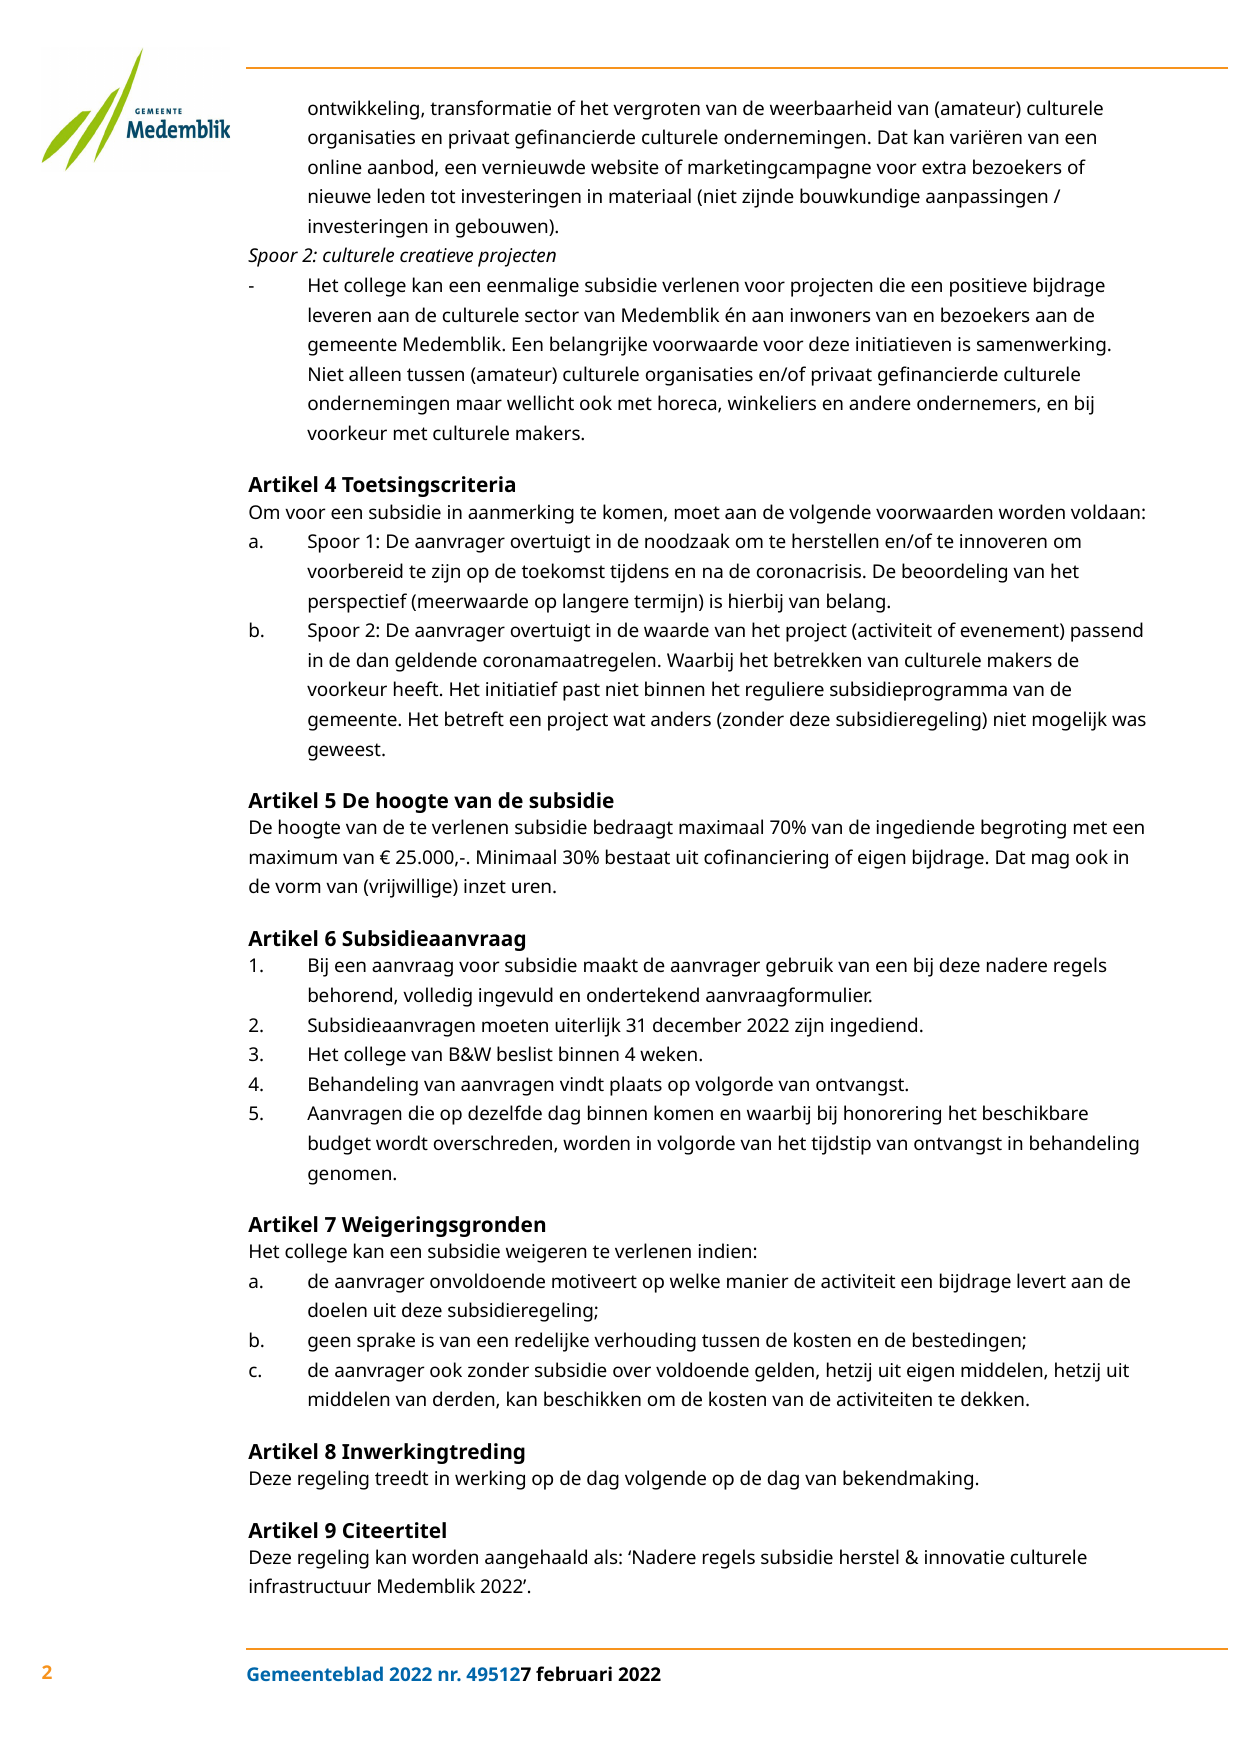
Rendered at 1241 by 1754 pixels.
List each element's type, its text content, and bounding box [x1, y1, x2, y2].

list ontwikkeling, transformatie of het vergroten van de weerbaarheid van (amateur) culturele organisaties en privaat gefinancierde culturele ondernemingen. Dat kan variëren van een online aanbod, een vernieuwde website of marketingcampagne voor extra bezoekers of nieuwe leden tot investeringen in materiaal (niet zijnde bouwkundige aanpassingen / investeringen in gebouwen). [248, 95, 1152, 239]
text Artikel 7 Weigeringsgronden [248, 1210, 1152, 1238]
text Artikel 6 Subsidieaanvraag [248, 924, 1152, 953]
text Artikel 9 Citeertitel [248, 1516, 1152, 1544]
text Spoor 2: culturele creatieve projecten [248, 243, 1152, 268]
list geen sprake is van een redelijke verhouding tussen de kosten en de bestedingen; [248, 1327, 1152, 1353]
list Aanvragen die op dezelfde dag binnen komen en waarbij bij honorering het beschikbare budget wordt overschreden, worden in volgorde van het tijdstip van ontvangst in behandeling genomen. [248, 1101, 1152, 1185]
text Het college kan een subsidie weigeren te verlenen indien: [248, 1238, 1152, 1264]
text Deze regeling treedt in werking op de dag volgende op de dag van bekendmaking. [248, 1465, 1152, 1491]
text Deze regeling kan worden aangehaald als: ‘Nadere regels subsidie herstel & innovatie culturele infrastructuur Medemblik 2022’. [248, 1544, 1152, 1599]
list de aanvrager ook zonder subsidie over voldoende gelden, hetzij uit eigen middelen, hetzij uit middelen van derden, kan beschikken om de kosten van de activiteiten te dekken. [248, 1357, 1152, 1412]
list Het college kan een eenmalige subsidie verlenen voor projecten die een positieve bijdrage leveren aan de culturele sector van Medemblik én aan inwoners van en bezoekers aan de gemeente Medemblik. Een belangrijke voorwaarde voor deze initiatieven is samenwerking. Niet alleen tussen (amateur) culturele organisaties en/of privaat gefinancierde culturele ondernemingen maar wellicht ook met horeca, winkeliers en andere ondernemers, en bij voorkeur met culturele makers. [248, 272, 1152, 446]
text De hoogte van de te verlenen subsidie bedraagt maximaal 70% van de ingediende begroting met een maximum van € 25.000,-. Minimaal 30% bestaat uit cofinanciering of eigen bijdrage. Dat mag ook in de vorm van (vrijwillige) inzet uren. [248, 814, 1152, 899]
list Spoor 1: De aanvrager overtuigt in de noodzaak om te herstellen en/of te innoveren om voorbereid te zijn op de toekomst tijdens en na de coronacrisis. De beoordeling van het perspectief (meerwaarde op langere termijn) is hierbij van belang. [248, 529, 1152, 613]
list Spoor 2: De aanvrager overtuigt in de waarde van het project (activiteit of evenement) passend in de dan geldende coronamaatregelen. Waarbij het betrekken van culturele makers de voorkeur heeft. Het initiatief past niet binnen het reguliere subsidieprogramma van de gemeente. Het betreft een project wat anders (zonder deze subsidieregeling) niet mogelijk was geweest. [248, 617, 1152, 761]
text Artikel 8 Inwerkingtreding [248, 1437, 1152, 1465]
list Subsidieaanvragen moeten uiterlijk 31 december 2022 zijn ingediend. [248, 1012, 1152, 1037]
text Om voor een subsidie in aanmerking te komen, moet aan de volgende voorwaarden worden voldaan: [248, 499, 1152, 525]
list Het college van B&W beslist binnen 4 weken. [248, 1041, 1152, 1067]
list Behandeling van aanvragen vindt plaats op volgorde van ontvangst. [248, 1071, 1152, 1097]
list de aanvrager onvoldoende motiveert op welke manier de activiteit een bijdrage levert aan de doelen uit deze subsidieregeling; [248, 1268, 1152, 1323]
text Artikel 5 De hoogte van de subsidie [248, 786, 1152, 814]
text Artikel 4 Toetsingscriteria [248, 471, 1152, 499]
picture [41, 47, 231, 172]
list Bij een aanvraag voor subsidie maakt de aanvrager gebruik van een bij deze nadere regels behorend, volledig ingevuld en ondertekend aanvraagformulier. [248, 953, 1152, 1008]
